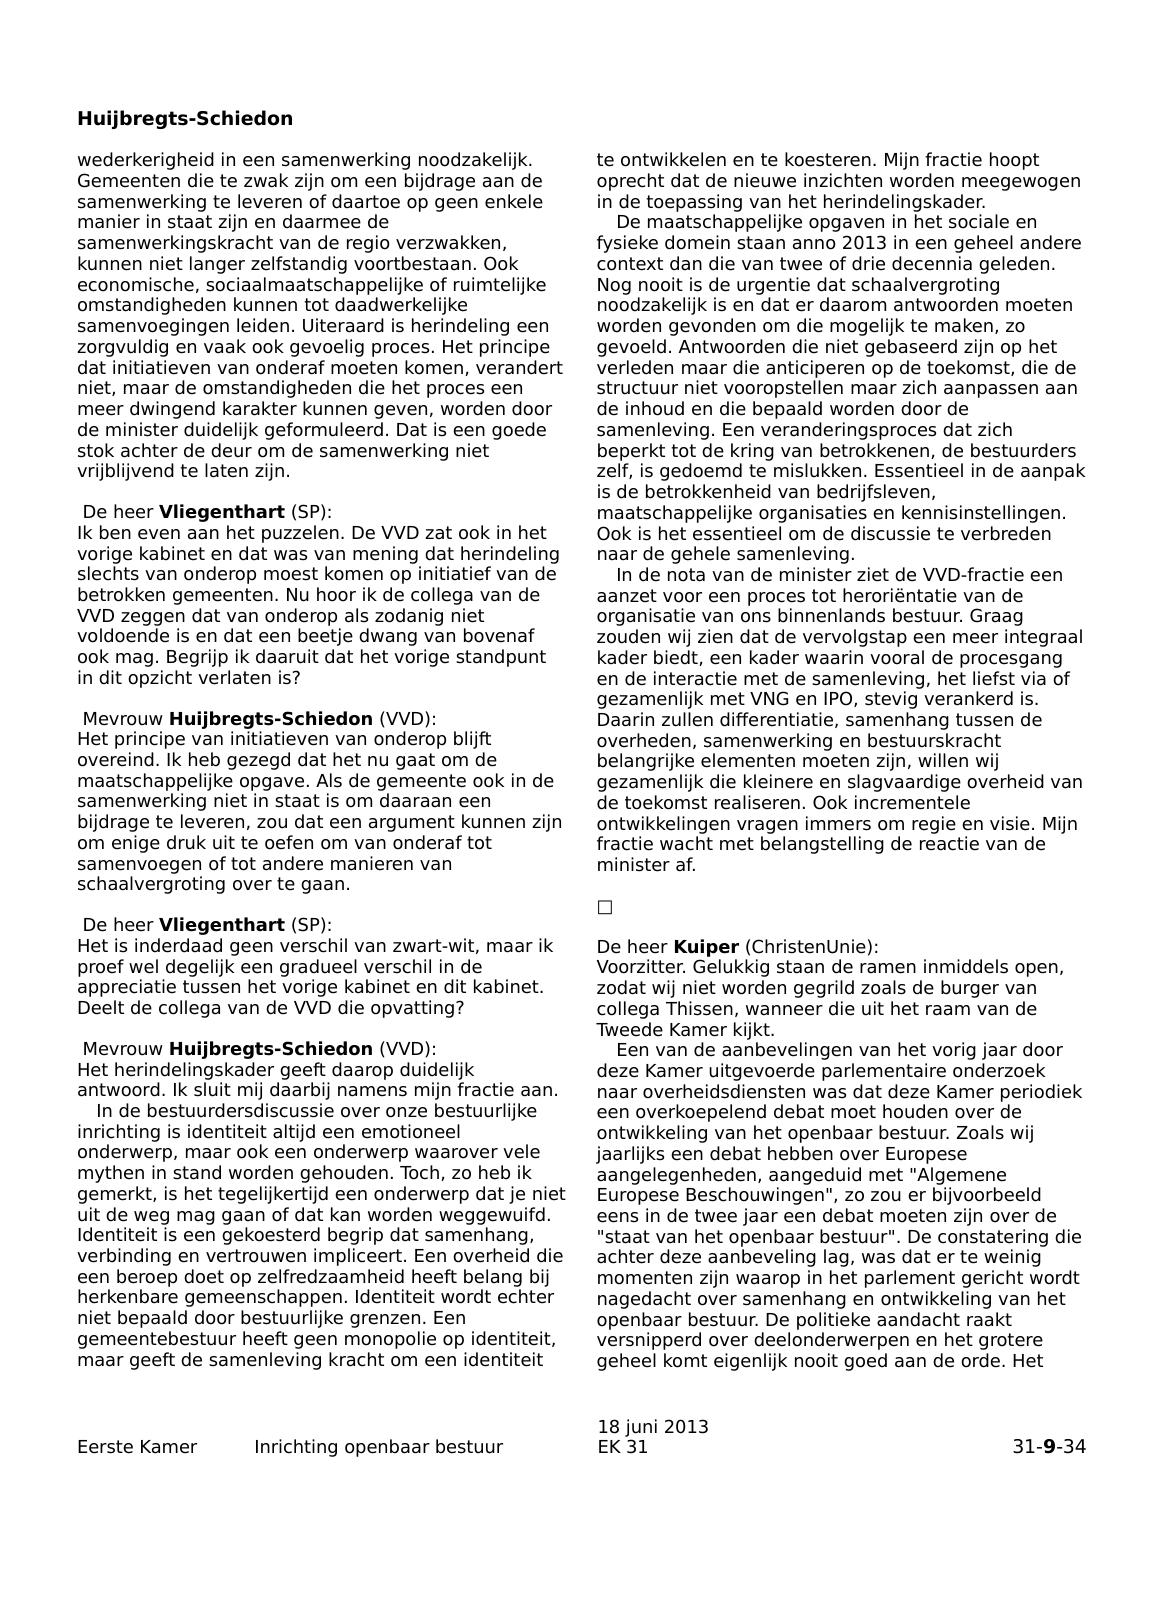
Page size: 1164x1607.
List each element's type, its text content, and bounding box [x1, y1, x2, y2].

text Het herindelingskader geeft daarop duidelijk antwoord. Ik sluit mij daarbij namens mijn fractie aan. [77, 1059, 567, 1101]
text De maatschappelijke opgaven in het sociale en fysieke domein staan anno 2013 in een geheel andere context dan die van twee of drie decennia geleden. Nog nooit is de urgentie dat schaalvergroting noodzakelijk is en dat er daarom antwoorden moeten worden gevonden om die mogelijk te maken, zo gevoeld. Antwoorden die niet gebaseerd zijn op het verleden maar die anticiperen op de toekomst, die de structuur niet vooropstellen maar zich aanpassen aan de inhoud en die bepaald worden door de samenleving. Een veranderingsproces dat zich beperkt tot de kring van betrokkenen, de bestuurders zelf, is gedoemd te mislukken. Essentieel in de aanpak is de betrokkenheid van bedrijfsleven, maatschappelijke organisaties en kennisinstellingen. Ook is het essentieel om de discussie te verbreden naar de gehele samenleving. [596, 212, 1087, 565]
text Mevrouw Huijbregts-Schiedon (VVD): [77, 1039, 567, 1059]
text wederkerigheid in een samenwerking noodzakelijk. Gemeenten die te zwak zijn om een bijdrage aan de samenwerking te leveren of daartoe op geen enkele manier in staat zijn en daarmee de samenwerkingskracht van de regio verzwakken, kunnen niet langer zelfstandig voortbestaan. Ook economische, sociaalmaatschappelijke of ruimtelijke omstandigheden kunnen tot daadwerkelijke samenvoegingen leiden. Uiteraard is herindeling een zorgvuldig en vaak ook gevoelig proces. Het principe dat initiatieven van onderaf moeten komen, verandert niet, maar de omstandigheden die het proces een meer dwingend karakter kunnen geven, worden door de minister duidelijk geformuleerd. Dat is een goede stok achter de deur om de samenwerking niet vrijblijvend te laten zijn. [77, 150, 567, 482]
text Voorzitter. Gelukkig staan de ramen inmiddels open, zodat wij niet worden gegrild zoals de burger van collega Thissen, wanneer die uit het raam van de Tweede Kamer kijkt. [596, 957, 1087, 1040]
text De heer Vliegenthart (SP): [77, 915, 567, 936]
text De heer Vliegenthart (SP): [77, 502, 567, 523]
text Ik ben even aan het puzzelen. De VVD zat ook in het vorige kabinet en dat was van mening dat herindeling slechts van onderop moest komen op initiatief van de betrokken gemeenten. Nu hoor ik de collega van de VVD zeggen dat van onderop als zodanig niet voldoende is en dat een beetje dwang van bovenaf ook mag. Begrijp ik daaruit dat het vorige standpunt in dit opzicht verlaten is? [77, 523, 567, 688]
text te ontwikkelen en te koesteren. Mijn fractie hoopt oprecht dat de nieuwe inzichten worden meegewogen in de toepassing van het herindelingskader. [596, 150, 1087, 212]
text In de bestuurdersdiscussie over onze bestuurlijke inrichting is identiteit altijd een emotioneel onderwerp, maar ook een onderwerp waarover vele mythen in stand worden gehouden. Toch, zo heb ik gemerkt, is het tegelijkertijd een onderwerp dat je niet uit de weg mag gaan of dat kan worden weggewuifd. Identiteit is een gekoesterd begrip dat samenhang, verbinding en vertrouwen impliceert. Een overheid die een beroep doet op zelfredzaamheid heeft belang bij herkenbare gemeenschappen. Identiteit wordt echter niet bepaald door bestuurlijke grenzen. Een gemeentebestuur heeft geen monopolie op identiteit, maar geeft de samenleving kracht om een identiteit [77, 1101, 567, 1370]
text □ [596, 896, 1087, 916]
text Het is inderdaad geen verschil van zwart-wit, maar ik proef wel degelijk een gradueel verschil in de appreciatie tussen het vorige kabinet en dit kabinet. Deelt de collega van de VVD die opvatting? [77, 936, 567, 1019]
text Een van de aanbevelingen van het vorig jaar door deze Kamer uitgevoerde parlementaire onderzoek naar overheidsdiensten was dat deze Kamer periodiek een overkoepelend debat moet houden over de ontwikkeling van het openbaar bestuur. Zoals wij jaarlijks een debat hebben over Europese aangelegenheden, aangeduid met "Algemene Europese Beschouwingen", zo zou er bijvoorbeeld eens in de twee jaar een debat moeten zijn over de "staat van het openbaar bestuur". De constatering die achter deze aanbeveling lag, was dat er te weinig momenten zijn waarop in het parlement gericht wordt nagedacht over samenhang en ontwikkeling van het openbaar bestuur. De politieke aandacht raakt versnipperd over deelonderwerpen en het grotere geheel komt eigenlijk nooit goed aan de orde. Het [596, 1040, 1087, 1372]
text Het principe van initiatieven van onderop blijft overeind. Ik heb gezegd dat het nu gaat om de maatschappelijke opgave. Als de gemeente ook in de samenwerking niet in staat is om daaraan een bijdrage te leveren, zou dat een argument kunnen zijn om enige druk uit te oefen om van onderaf tot samenvoegen of tot andere manieren van schaalvergroting over te gaan. [77, 729, 567, 895]
text In de nota van de minister ziet de VVD-fractie een aanzet voor een proces tot heroriëntatie van de organisatie van ons binnenlands bestuur. Graag zouden wij zien dat de vervolgstap een meer integraal kader biedt, een kader waarin vooral de procesgang en de interactie met de samenleving, het liefst via of gezamenlijk met VNG en IPO, stevig verankerd is. Daarin zullen differentiatie, samenhang tussen de overheden, samenwerking en bestuurskracht belangrijke elementen moeten zijn, willen wij gezamenlijk die kleinere en slagvaardige overheid van de toekomst realiseren. Ook incrementele ontwikkelingen vragen immers om regie en visie. Mijn fractie wacht met belangstelling de reactie van de minister af. [596, 565, 1087, 876]
text Mevrouw Huijbregts-Schiedon (VVD): [77, 708, 567, 729]
text De heer Kuiper (ChristenUnie): [596, 936, 1087, 957]
